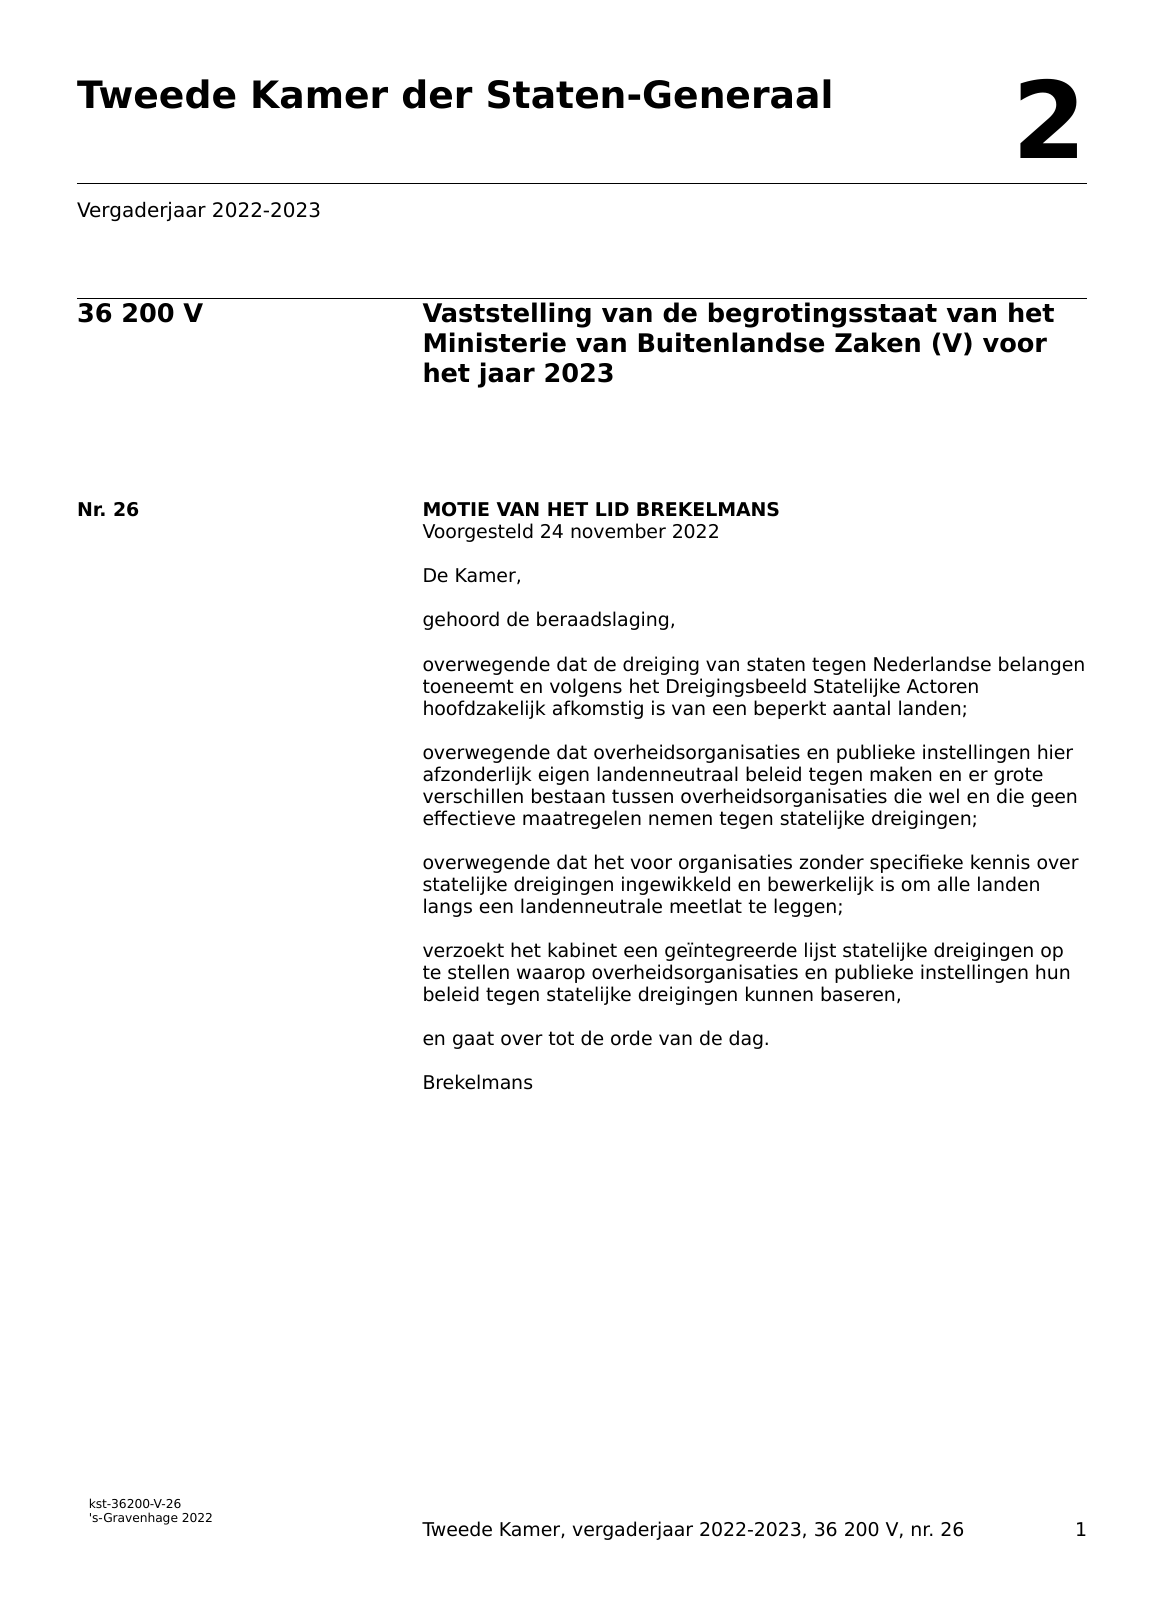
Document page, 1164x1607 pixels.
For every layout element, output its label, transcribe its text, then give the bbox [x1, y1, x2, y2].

text overwegende dat overheidsorganisaties en publieke instellingen hier afzonderlijk eigen landenneutraal beleid tegen maken en er grote verschillen bestaan tussen overheidsorganisaties die wel en die geen effectieve maatregelen nemen tegen statelijke dreigingen; [422, 742, 1087, 829]
text 's-Gravenhage 2022 [88, 1511, 323, 1525]
subtitle Nr. 26 MOTIE VAN HET LID BREKELMANS [77, 499, 1087, 521]
subtitle 36 200 V Vaststelling van de begrotingsstaat van het Ministerie van Buitenlandse Zaken (V) voor het jaar 2023 [77, 299, 1087, 388]
table_cell Vergaderjaar 2022-2023 [77, 184, 1087, 298]
text en gaat over tot de orde van de dag. [422, 1028, 1087, 1050]
text gehoord de beraadslaging, [422, 609, 1087, 631]
text verzoekt het kabinet een geïntegreerde lijst statelijke dreigingen op te stellen waarop overheidsorganisaties en publieke instellingen hun beleid tegen statelijke dreigingen kunnen baseren, [422, 940, 1087, 1006]
text Brekelmans [422, 1072, 1087, 1094]
text overwegende dat de dreiging van staten tegen Nederlandse belangen toeneemt en volgens het Dreigingsbeeld Statelijke Actoren hoofdzakelijk afkomstig is van een beperkt aantal landen; [422, 653, 1087, 719]
table_header 2 [886, 59, 1087, 183]
text kst-36200-V-26 [88, 1497, 323, 1511]
table_header Tweede Kamer der Staten-Generaal [77, 59, 886, 183]
text De Kamer, [422, 565, 1087, 587]
text overwegende dat het voor organisaties zonder specifieke kennis over statelijke dreigingen ingewikkeld en bewerkelijk is om alle landen langs een landenneutrale meetlat te leggen; [422, 852, 1087, 918]
text Voorgesteld 24 november 2022 [422, 521, 1087, 543]
